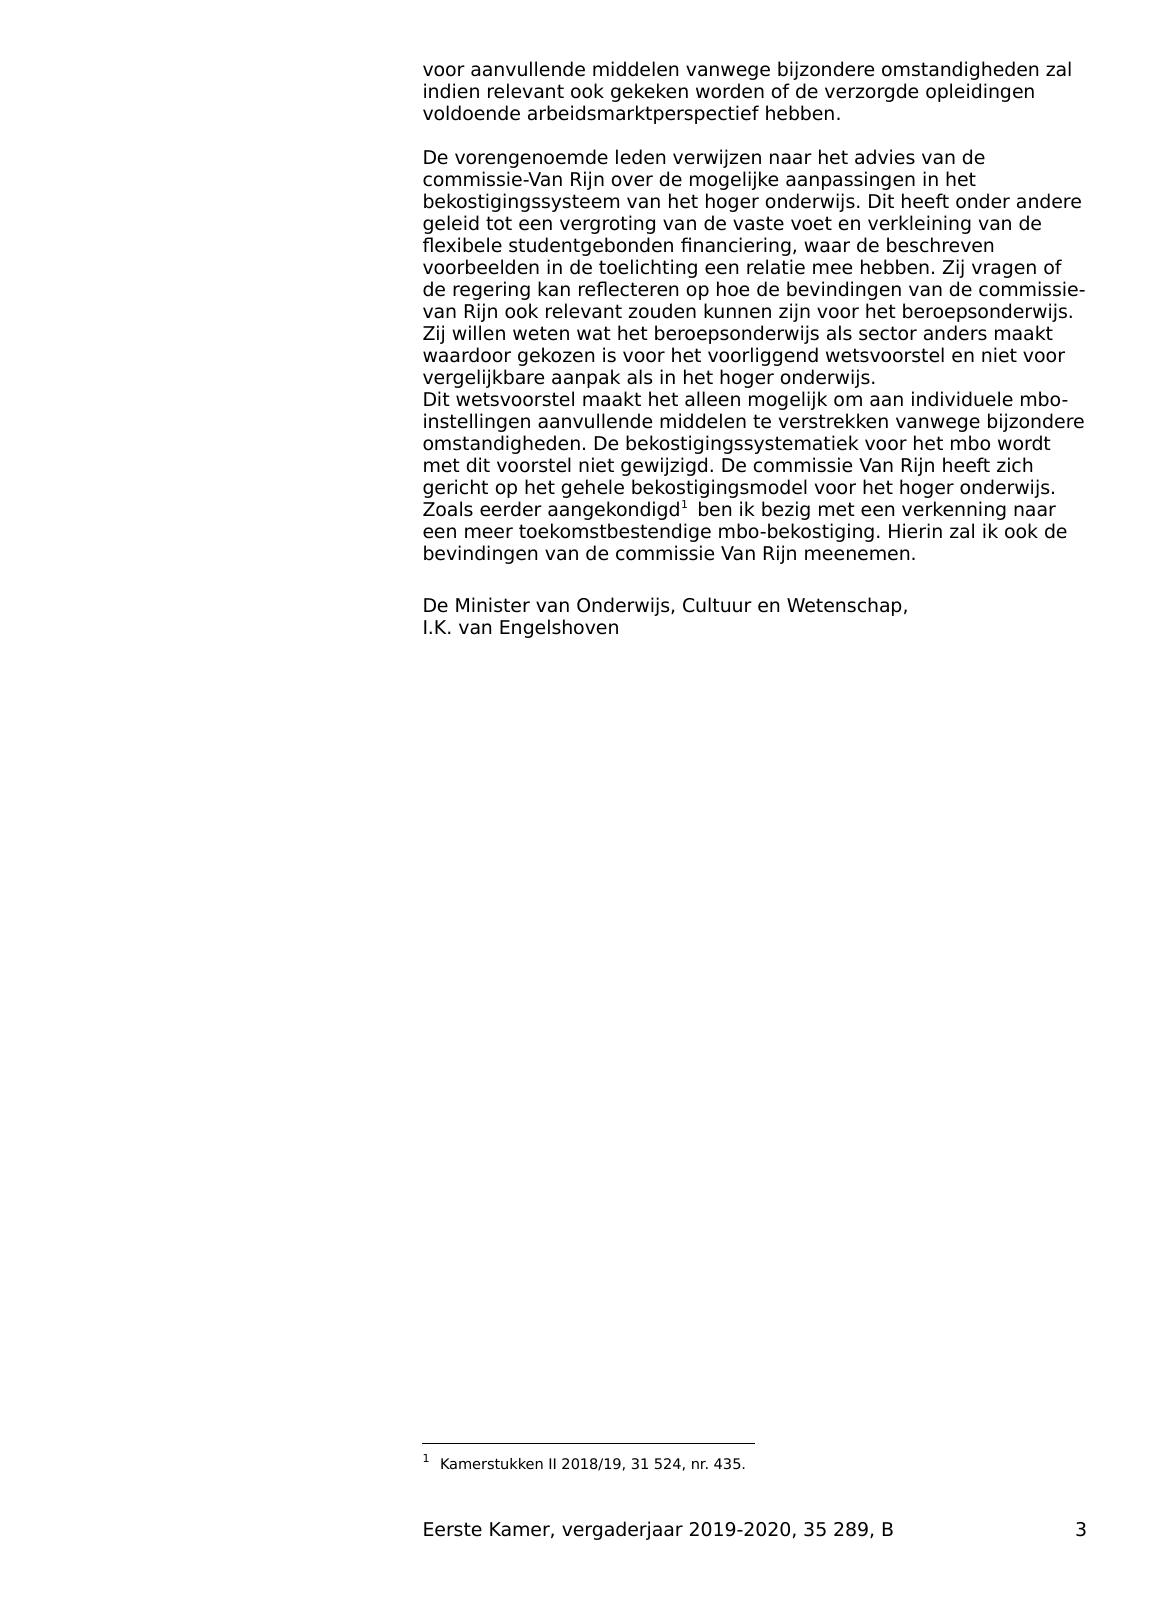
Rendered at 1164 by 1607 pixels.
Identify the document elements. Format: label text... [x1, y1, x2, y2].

text De Minister van Onderwijs, Cultuur en Wetenschap, I.K. van Engelshoven [422, 595, 1087, 639]
text De vorengenoemde leden verwijzen naar het advies van de commissie-Van Rijn over de mogelijke aanpassingen in het bekostigingssysteem van het hoger onderwijs. Dit heeft onder andere geleid tot een vergroting van de vaste voet en verkleining van de flexibele studentgebonden financiering, waar de beschreven voorbeelden in de toelichting een relatie mee hebben. Zij vragen of de regering kan reflecteren op hoe de bevindingen van de commissie-van Rijn ook relevant zouden kunnen zijn voor het beroepsonderwijs. Zij willen weten wat het beroepsonderwijs als sector anders maakt waardoor gekozen is voor het voorliggend wetsvoorstel en niet voor vergelijkbare aanpak als in het hoger onderwijs. [422, 147, 1087, 389]
text voor aanvullende middelen vanwege bijzondere omstandigheden zal indien relevant ook gekeken worden of de verzorgde opleidingen voldoende arbeidsmarktperspectief hebben. [422, 59, 1087, 125]
text Kamerstukken II 2018/19, 31 524, nr. 435. [422, 1452, 1087, 1474]
text Dit wetsvoorstel maakt het alleen mogelijk om aan individuele mbo-instellingen aanvullende middelen te verstrekken vanwege bijzondere omstandigheden. De bekostigingssystematiek voor het mbo wordt met dit voorstel niet gewijzigd. De commissie Van Rijn heeft zich gericht op het gehele bekostigingsmodel voor het hoger onderwijs. Zoals eerder aangekondigd ben ik bezig met een verkenning naar een meer toekomstbestendige mbo-bekostiging. Hierin zal ik ook de bevindingen van de commissie Van Rijn meenemen. [422, 389, 1087, 565]
